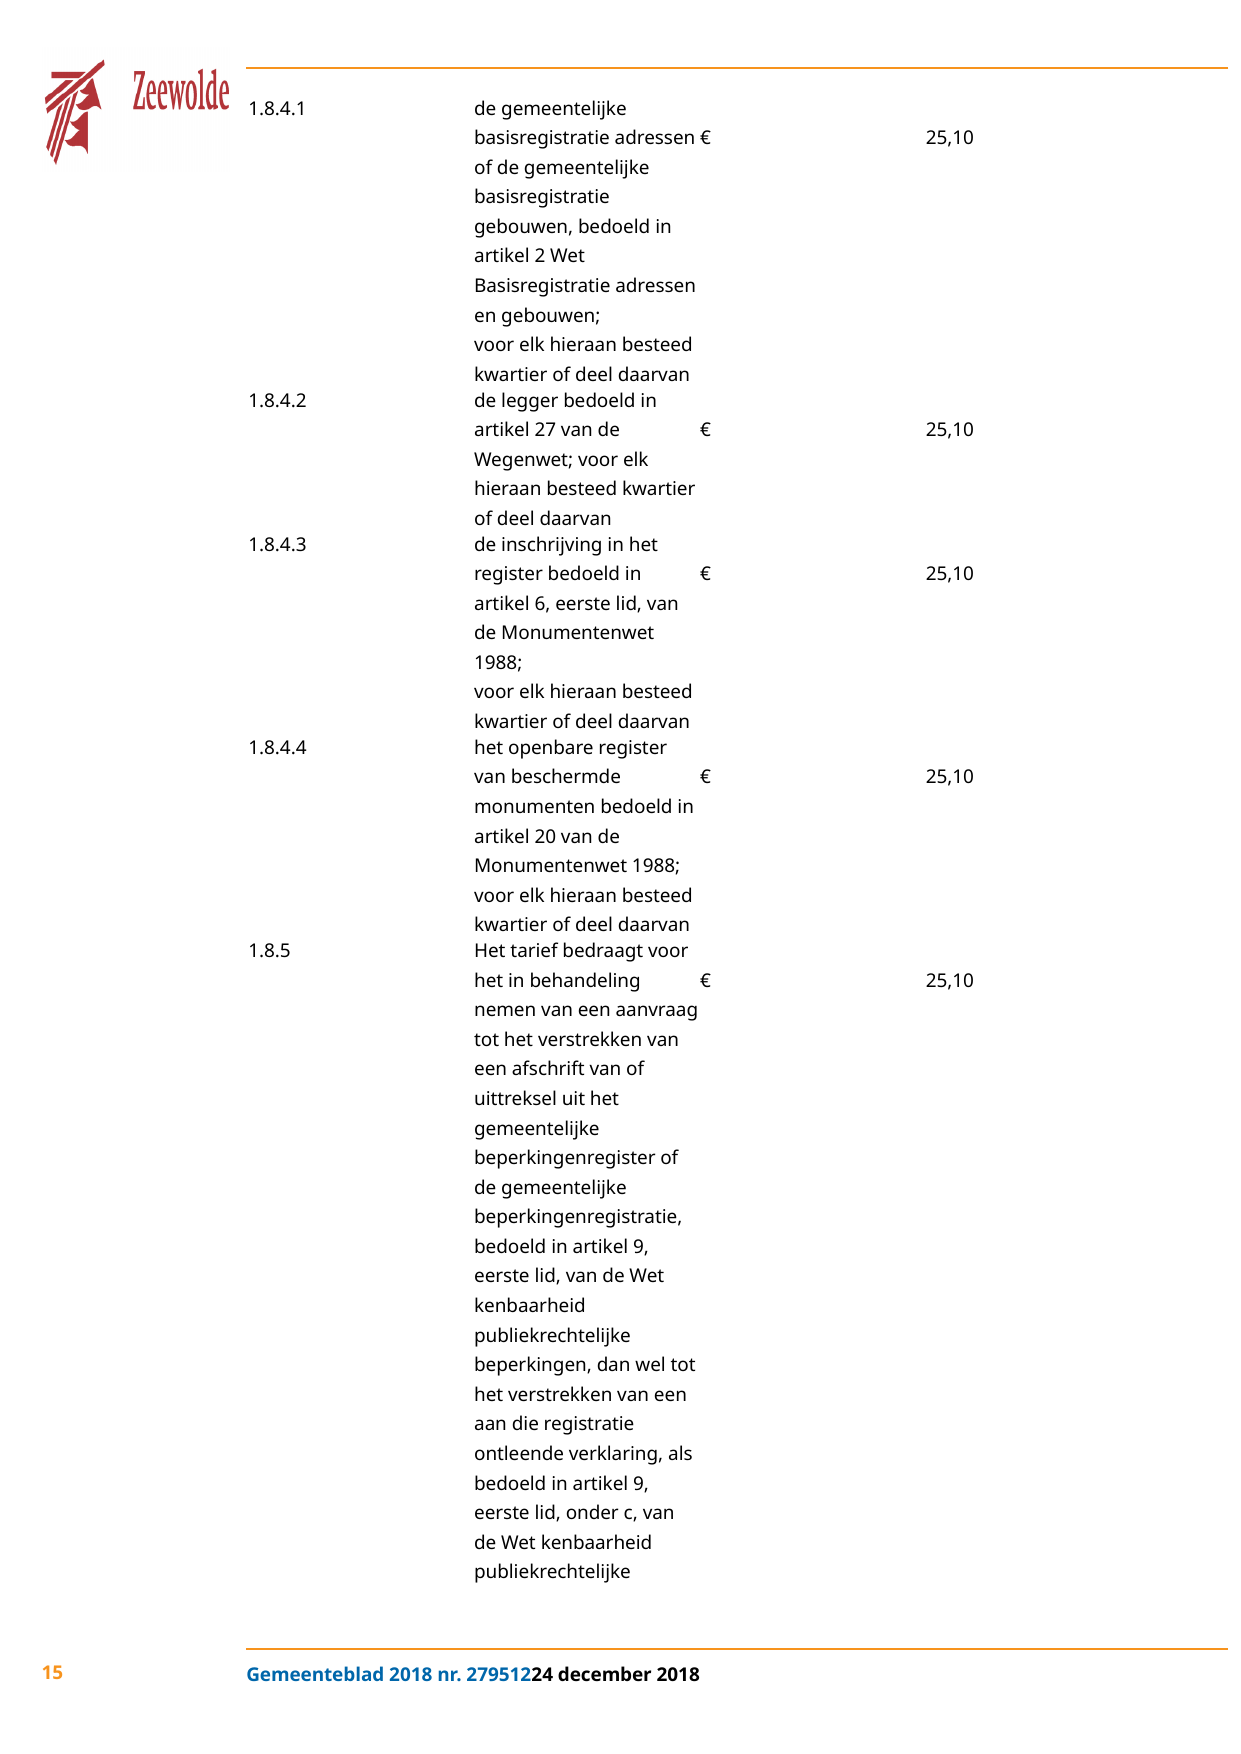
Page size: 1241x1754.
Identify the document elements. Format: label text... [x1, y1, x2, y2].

table_cell de inschrijving in het register bedoeld in artikel 6, eerste lid, van de Monumentenwet 1988; voor elk hieraan besteed kwartier of deel daarvan [474, 531, 700, 734]
table_cell de gemeentelijke basisregistratie adressen of de gemeentelijke basisregistratie gebouwen, bedoeld in artikel 2 Wet Basisregistratie adressen en gebouwen; voor elk hieraan besteed kwartier of deel daarvan [474, 95, 700, 387]
table_cell 1.8.5 [248, 937, 474, 1584]
picture [41, 47, 231, 172]
table_cell 25,10 [926, 531, 1152, 734]
table_cell het openbare register van beschermde monumenten bedoeld in artikel 20 van de Monumentenwet 1988; voor elk hieraan besteed kwartier of deel daarvan [474, 734, 700, 937]
table_cell 1.8.4.2 [248, 387, 474, 531]
table_cell € [700, 531, 926, 734]
table_cell 1.8.4.4 [248, 734, 474, 937]
table_cell 1.8.4.3 [248, 531, 474, 734]
table_cell 25,10 [926, 95, 1152, 387]
table_cell 25,10 [926, 734, 1152, 937]
table_cell 25,10 [926, 387, 1152, 531]
table_cell € [700, 734, 926, 937]
table_cell € [700, 387, 926, 531]
table_cell 25,10 [926, 937, 1152, 1584]
table_cell 1.8.4.1 [248, 95, 474, 387]
table_cell de legger bedoeld in artikel 27 van de Wegenwet; voor elk hieraan besteed kwartier of deel daarvan [474, 387, 700, 531]
table_cell Het tarief bedraagt voor het in behandeling nemen van een aanvraag tot het verstrekken van een afschrift van of uittreksel uit het gemeentelijke beperkingenregister of de gemeentelijke beperkingenregistratie, bedoeld in artikel 9, eerste lid, van de Wet kenbaarheid publiekrechtelijke beperkingen, dan wel tot het verstrekken van een aan die registratie ontleende verklaring, als bedoeld in artikel 9, eerste lid, onder c, van de Wet kenbaarheid publiekrechtelijke [474, 937, 700, 1584]
table_cell € [700, 937, 926, 1584]
table_cell € [700, 95, 926, 387]
